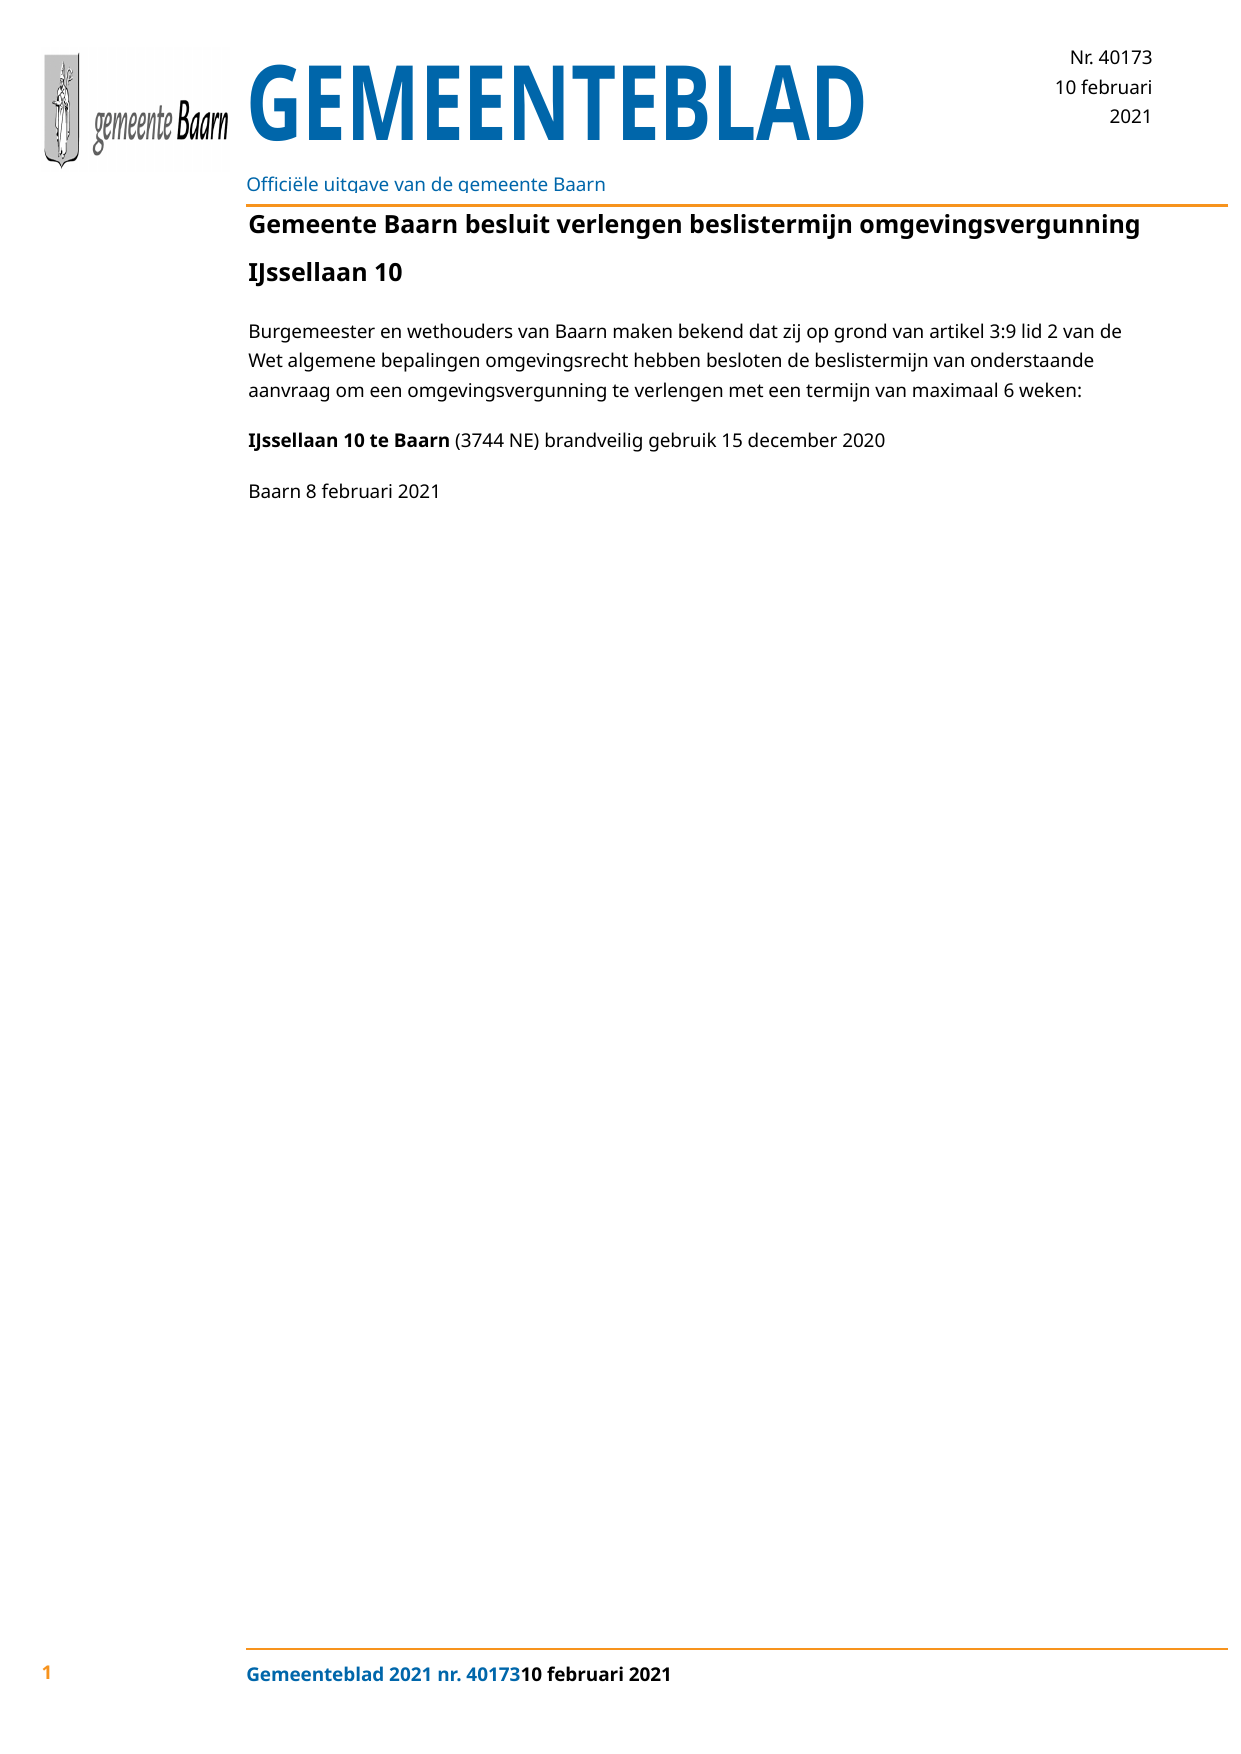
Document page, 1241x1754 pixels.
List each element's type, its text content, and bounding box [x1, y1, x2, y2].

text Baarn 8 februari 2021 [248, 478, 1152, 504]
text IJssellaan 10 te Baarn (3744 NE) brandveilig gebruik 15 december 2020 [248, 427, 1152, 453]
text Gemeente Baarn besluit verlengen beslistermijn omgevingsvergunning IJssellaan 10 [248, 207, 1152, 288]
picture [41, 47, 231, 172]
text Burgemeester en wethouders van Baarn maken bekend dat zij op grond van artikel 3:9 lid 2 van de Wet algemene bepalingen omgevingsrecht hebben besloten de beslistermijn van onderstaande aanvraag om een omgevingsvergunning te verlengen met een termijn van maximaal 6 weken: [248, 318, 1152, 403]
